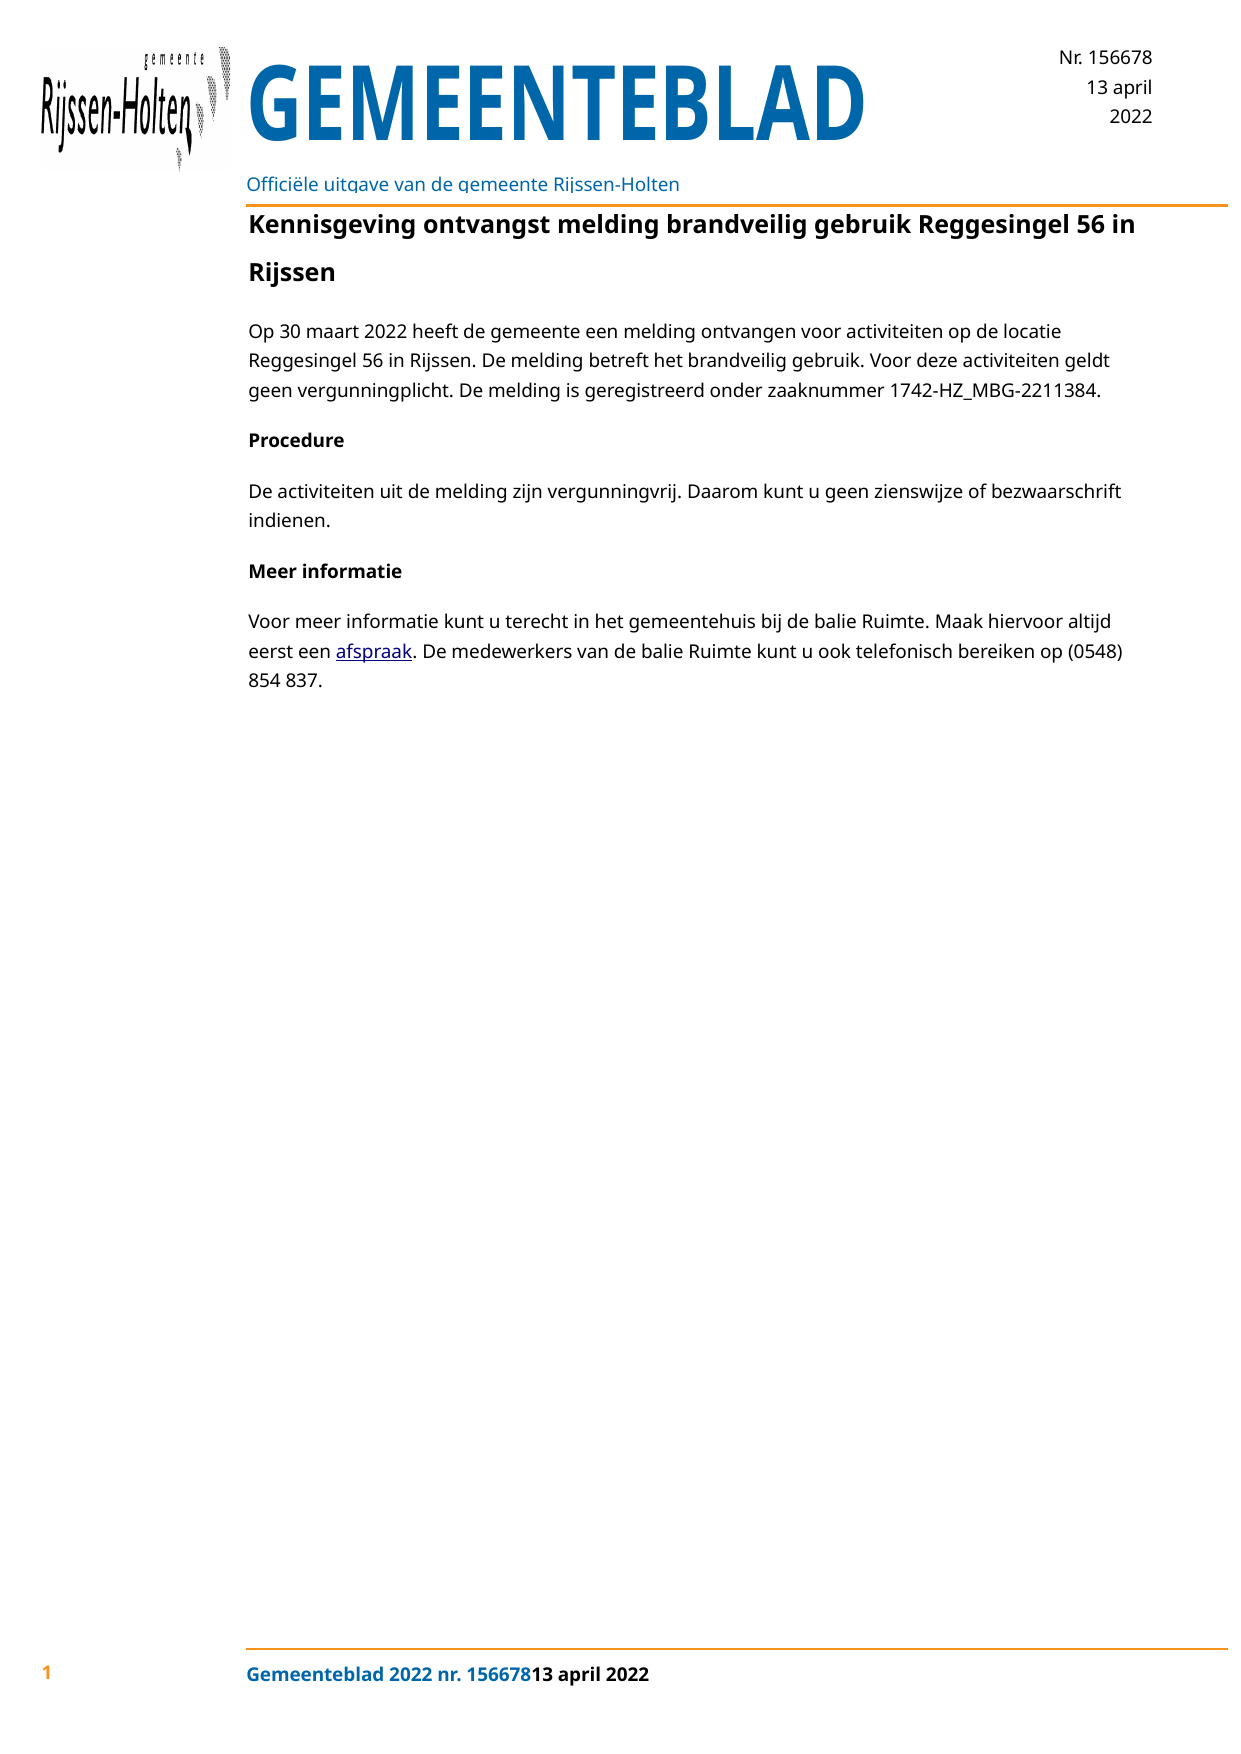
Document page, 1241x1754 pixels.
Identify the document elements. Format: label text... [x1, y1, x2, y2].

text Procedure [248, 427, 1152, 453]
picture [41, 47, 231, 172]
text Op 30 maart 2022 heeft de gemeente een melding ontvangen voor activiteiten op de locatie Reggesingel 56 in Rijssen. De melding betreft het brandveilig gebruik. Voor deze activiteiten geldt geen vergunningplicht. De melding is geregistreerd onder zaaknummer 1742-HZ_MBG-2211384. [248, 318, 1152, 403]
text Voor meer informatie kunt u terecht in het gemeentehuis bij de balie Ruimte. Maak hiervoor altijd eerst een afspraak. De medewerkers van de balie Ruimte kunt u ook telefonisch bereiken op (0548) 854 837. [248, 608, 1152, 693]
text De activiteiten uit de melding zijn vergunningvrij. Daarom kunt u geen zienswijze of bezwaarschrift indienen. [248, 478, 1152, 533]
text Kennisgeving ontvangst melding brandveilig gebruik Reggesingel 56 in Rijssen [248, 207, 1152, 288]
text Meer informatie [248, 558, 1152, 584]
